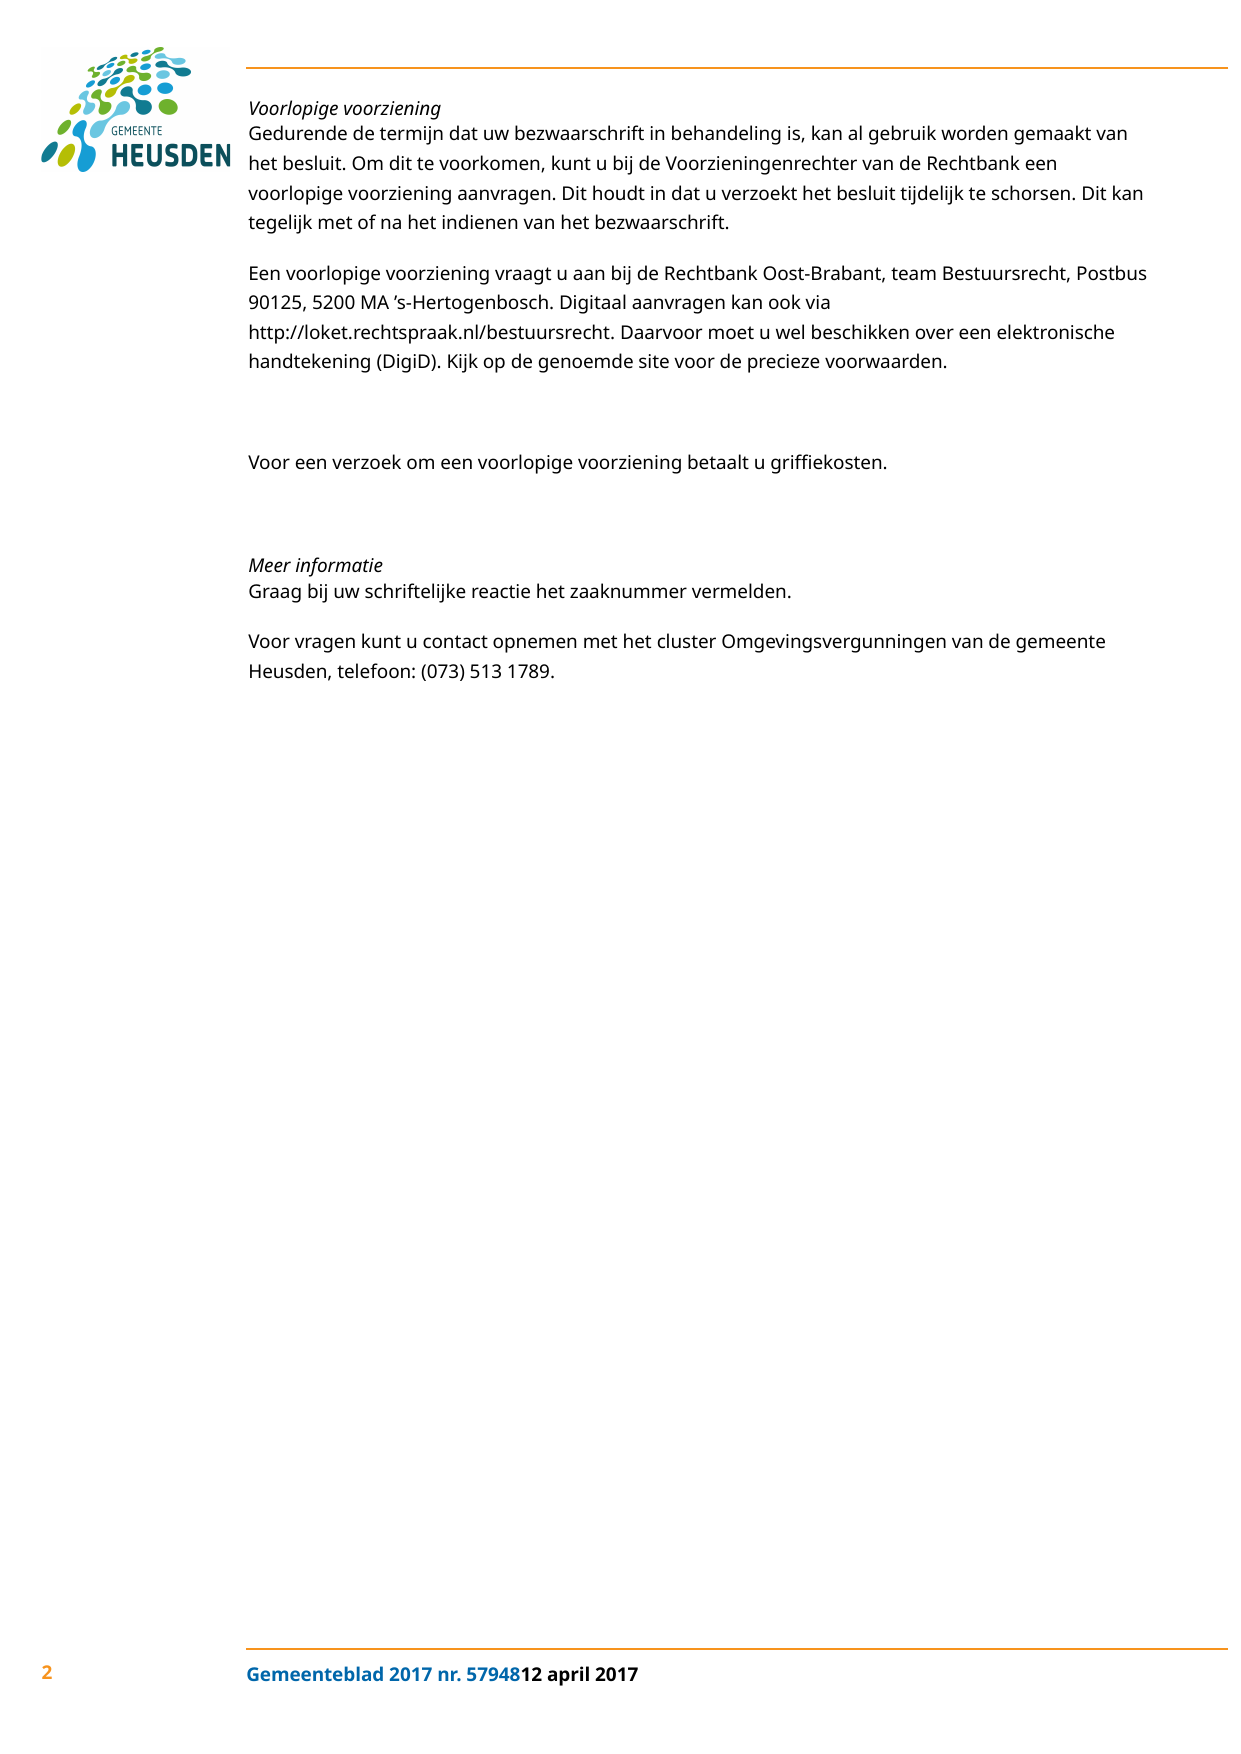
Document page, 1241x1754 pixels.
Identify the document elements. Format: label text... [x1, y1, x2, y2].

text Voor vragen kunt u contact opnemen met het cluster Omgevingsvergunningen van de gemeente Heusden, telefoon: (073) 513 1789. [248, 629, 1152, 684]
text Graag bij uw schriftelijke reactie het zaaknummer vermelden. [248, 578, 1152, 604]
text Voor een verzoek om een voorlopige voorziening betaalt u griffiekosten. [248, 449, 1152, 475]
picture [41, 47, 231, 172]
text Voorlopige voorziening [248, 95, 1152, 121]
text Meer informatie [248, 552, 1152, 578]
text Gedurende de termijn dat uw bezwaarschrift in behandeling is, kan al gebruik worden gemaakt van het besluit. Om dit te voorkomen, kunt u bij de Voorzieningenrechter van de Rechtbank een voorlopige voorziening aanvragen. Dit houdt in dat u verzoekt het besluit tijdelijk te schorsen. Dit kan tegelijk met of na het indienen van het bezwaarschrift. [248, 121, 1152, 235]
text Een voorlopige voorziening vraagt u aan bij de Rechtbank Oost-Brabant, team Bestuursrecht, Postbus 90125, 5200 MA ’s-Hertogenbosch. Digitaal aanvragen kan ook via http://loket.rechtspraak.nl/bestuursrecht. Daarvoor moet u wel beschikken over een elektronische handtekening (DigiD). Kijk op de genoemde site voor de precieze voorwaarden. [248, 260, 1152, 374]
